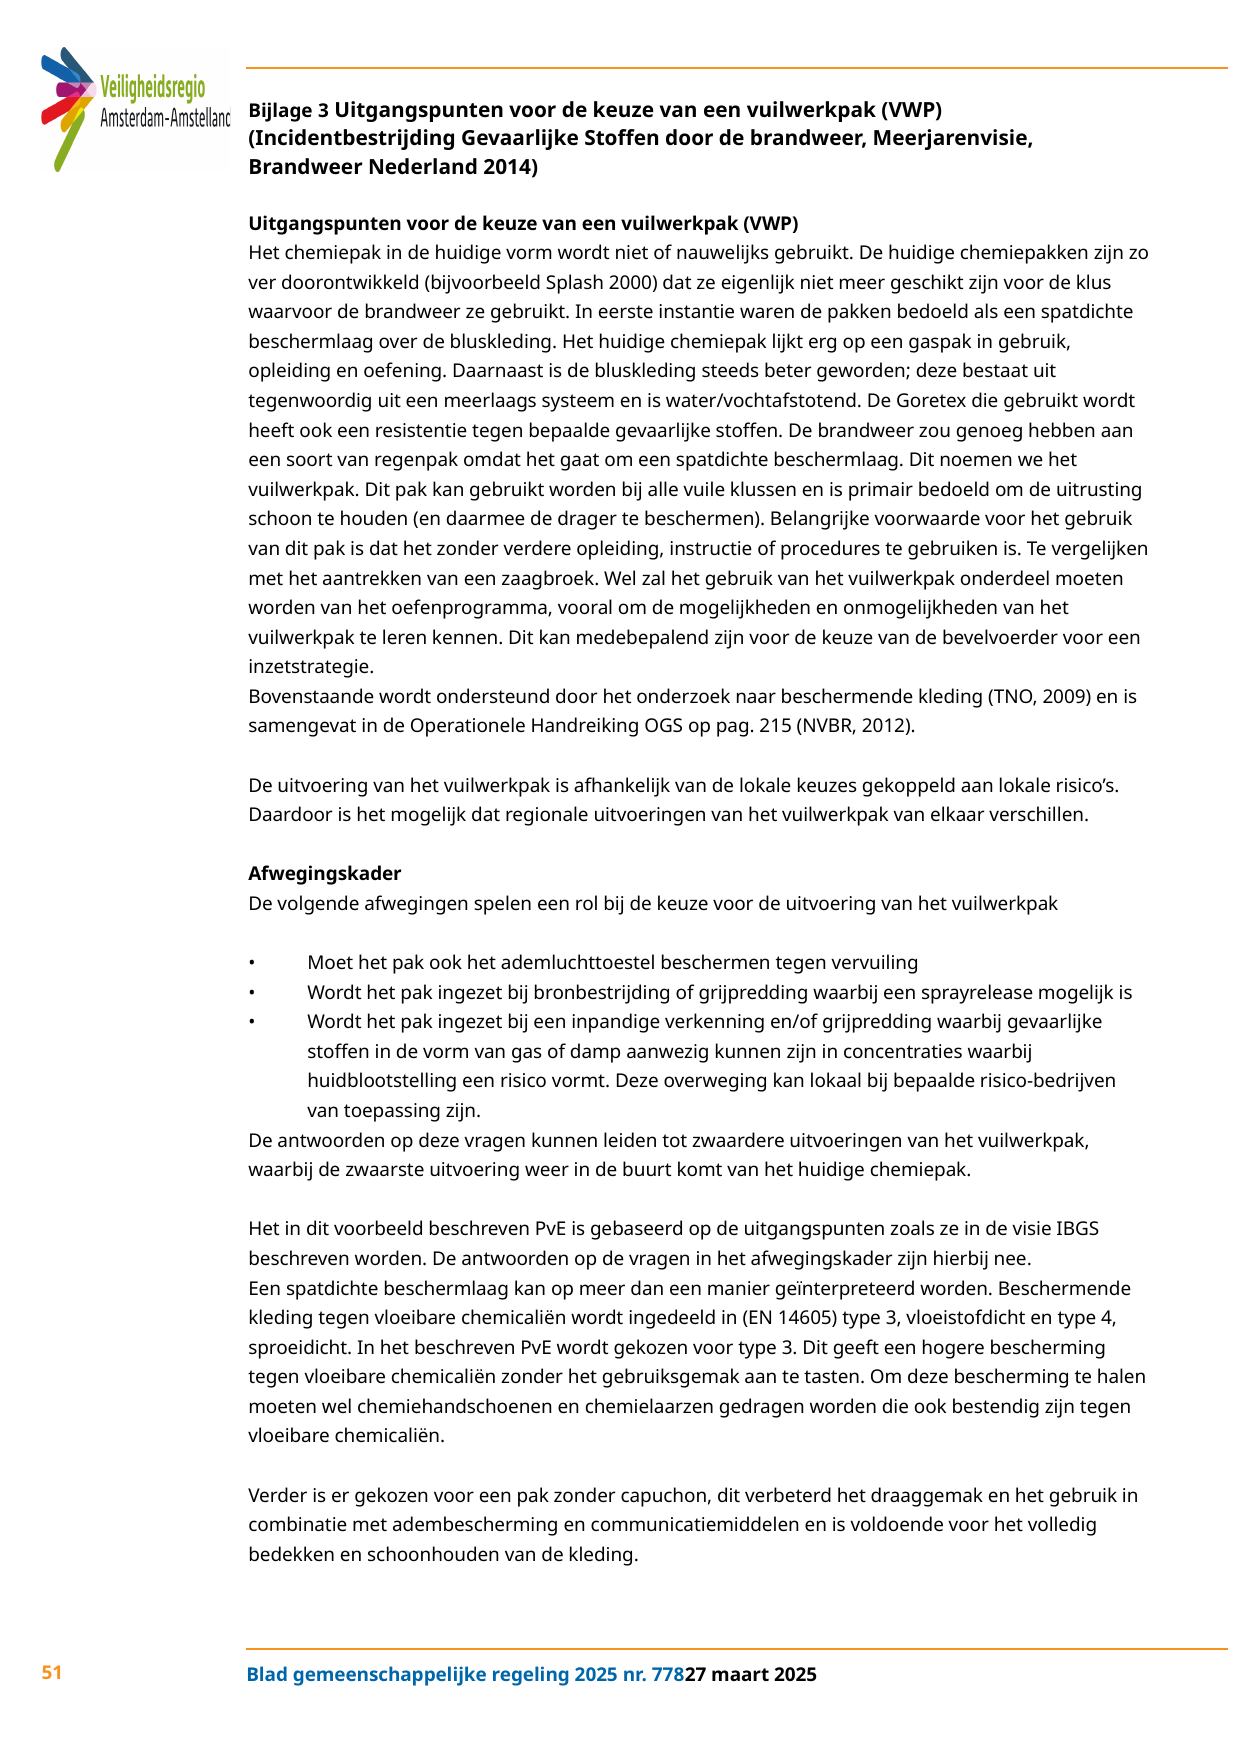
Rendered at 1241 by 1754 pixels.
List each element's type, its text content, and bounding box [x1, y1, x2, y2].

text Bijlage 3 Uitgangspunten voor de keuze van een vuilwerkpak (VWP) (Incidentbestrijding Gevaarlijke Stoffen door de brandweer, Meerjarenvisie, Brandweer Nederland 2014) [248, 95, 1152, 180]
text De antwoorden op deze vragen kunnen leiden tot zwaardere uitvoeringen van het vuilwerkpak, waarbij de zwaarste uitvoering weer in de buurt komt van het huidige chemiepak. [248, 1127, 1152, 1182]
list Wordt het pak ingezet bij bronbestrijding of grijpredding waarbij een sprayrelease mogelijk is [248, 979, 1152, 1005]
text Het chemiepak in de huidige vorm wordt niet of nauwelijks gebruikt. De huidige chemiepakken zijn zo ver doorontwikkeld (bijvoorbeeld Splash 2000) dat ze eigenlijk niet meer geschikt zijn voor de klus waarvoor de brandweer ze gebruikt. In eerste instantie waren de pakken bedoeld als een spatdichte beschermlaag over de bluskleding. Het huidige chemiepak lijkt erg op een gaspak in gebruik, opleiding en oefening. Daarnaast is de bluskleding steeds beter geworden; deze bestaat uit tegenwoordig uit een meerlaags systeem en is water/vochtafstotend. De Goretex die gebruikt wordt heeft ook een resistentie tegen bepaalde gevaarlijke stoffen. De brandweer zou genoeg hebben aan een soort van regenpak omdat het gaat om een spatdichte beschermlaag. Dit noemen we het vuilwerkpak. Dit pak kan gebruikt worden bij alle vuile klussen en is primair bedoeld om de uitrusting schoon te houden (en daarmee de drager te beschermen). Belangrijke voorwaarde voor het gebruik van dit pak is dat het zonder verdere opleiding, instructie of procedures te gebruiken is. Te vergelijken met het aantrekken van een zaagbroek. Wel zal het gebruik van het vuilwerkpak onderdeel moeten worden van het oefenprogramma, vooral om de mogelijkheden en onmogelijkheden van het vuilwerkpak te leren kennen. Dit kan medebepalend zijn voor de keuze van de bevelvoerder voor een inzetstrategie. [248, 239, 1152, 679]
list Wordt het pak ingezet bij een inpandige verkenning en/of grijpredding waarbij gevaarlijke stoffen in de vorm van gas of damp aanwezig kunnen zijn in concentraties waarbij huidblootstelling een risico vormt. Deze overweging kan lokaal bij bepaalde risico-bedrijven van toepassing zijn. [248, 1008, 1152, 1123]
text Uitgangspunten voor de keuze van een vuilwerkpak (VWP) [248, 210, 1152, 236]
picture [41, 47, 231, 172]
text Verder is er gekozen voor een pak zonder capuchon, dit verbeterd het draaggemak en het gebruik in combinatie met adembescherming en communicatiemiddelen en is voldoende voor het volledig bedekken en schoonhouden van de kleding. [248, 1482, 1152, 1567]
text Het in dit voorbeeld beschreven PvE is gebaseerd op de uitgangspunten zoals ze in de visie IBGS beschreven worden. De antwoorden op de vragen in het afwegingskader zijn hierbij nee. [248, 1216, 1152, 1271]
text De volgende afwegingen spelen een rol bij de keuze voor de uitvoering van het vuilwerkpak [248, 890, 1152, 916]
text Een spatdichte beschermlaag kan op meer dan een manier geïnterpreteerd worden. Beschermende kleding tegen vloeibare chemicaliën wordt ingedeeld in (EN 14605) type 3, vloeistofdicht en type 4, sproeidicht. In het beschreven PvE wordt gekozen voor type 3. Dit geeft een hogere bescherming tegen vloeibare chemicaliën zonder het gebruiksgemak aan te tasten. Om deze bescherming te halen moeten wel chemiehandschoenen en chemielaarzen gedragen worden die ook bestendig zijn tegen vloeibare chemicaliën. [248, 1275, 1152, 1448]
list Moet het pak ook het ademluchttoestel beschermen tegen vervuiling [248, 949, 1152, 975]
text Bovenstaande wordt ondersteund door het onderzoek naar beschermende kleding (TNO, 2009) en is samengevat in de Operationele Handreiking OGS op pag. 215 (NVBR, 2012). [248, 683, 1152, 738]
text Afwegingskader [248, 861, 1152, 886]
text De uitvoering van het vuilwerkpak is afhankelijk van de lokale keuzes gekoppeld aan lokale risico’s. Daardoor is het mogelijk dat regionale uitvoeringen van het vuilwerkpak van elkaar verschillen. [248, 772, 1152, 827]
